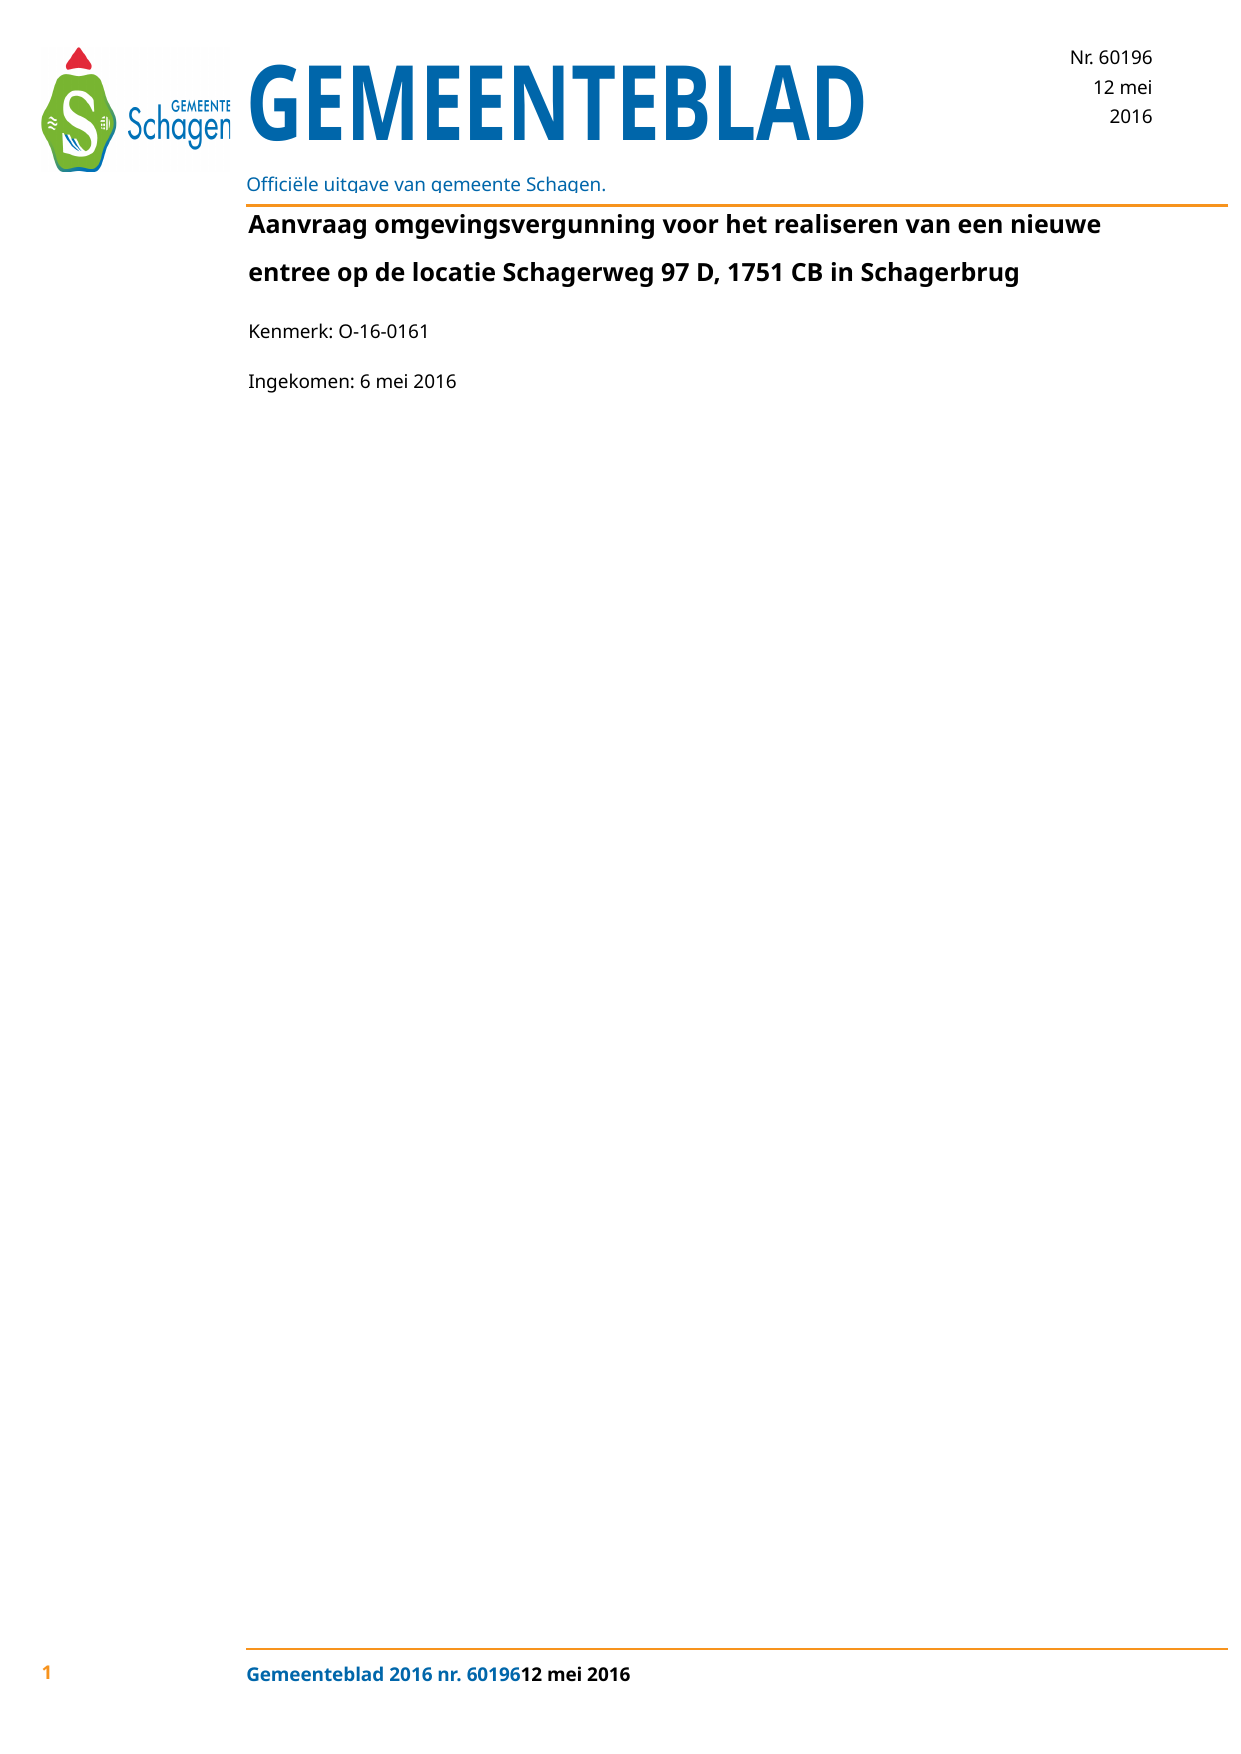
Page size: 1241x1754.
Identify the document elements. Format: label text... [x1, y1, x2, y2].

text Ingekomen: 6 mei 2016 [248, 368, 1152, 394]
text Kenmerk: O-16-0161 [248, 318, 1152, 344]
picture [41, 47, 231, 172]
text Aanvraag omgevingsvergunning voor het realiseren van een nieuwe entree op de locatie Schagerweg 97 D, 1751 CB in Schagerbrug [248, 207, 1152, 288]
